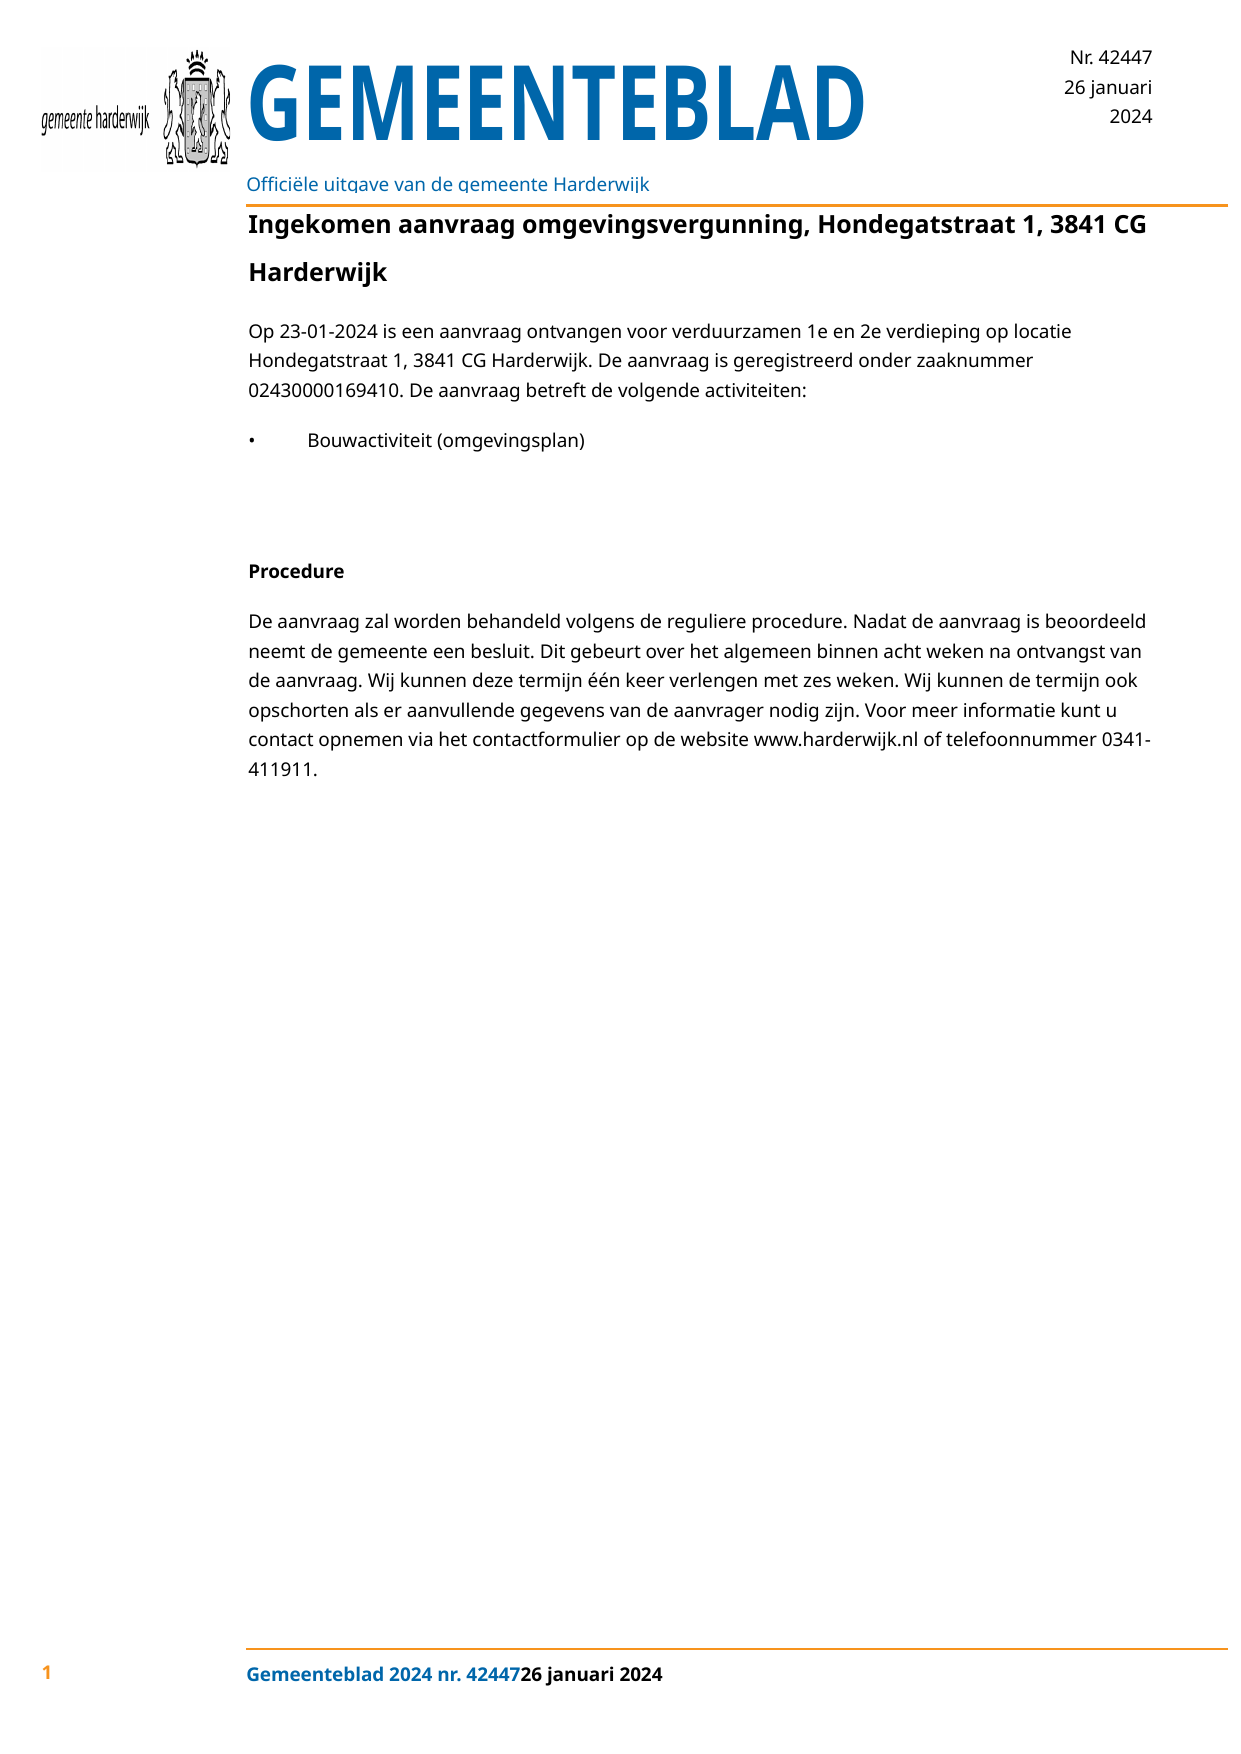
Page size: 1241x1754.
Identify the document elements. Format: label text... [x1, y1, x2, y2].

picture [41, 47, 231, 172]
text Ingekomen aanvraag omgevingsvergunning, Hondegatstraat 1, 3841 CG Harderwijk [248, 207, 1152, 288]
text Procedure [248, 558, 1152, 584]
list Bouwactiviteit (omgevingsplan) [248, 427, 1152, 453]
text Op 23-01-2024 is een aanvraag ontvangen voor verduurzamen 1e en 2e verdieping op locatie Hondegatstraat 1, 3841 CG Harderwijk. De aanvraag is geregistreerd onder zaaknummer 02430000169410. De aanvraag betreft de volgende activiteiten: [248, 318, 1152, 403]
text De aanvraag zal worden behandeld volgens de reguliere procedure. Nadat de aanvraag is beoordeeld neemt de gemeente een besluit. Dit gebeurt over het algemeen binnen acht weken na ontvangst van de aanvraag. Wij kunnen deze termijn één keer verlengen met zes weken. Wij kunnen de termijn ook opschorten als er aanvullende gegevens van de aanvrager nodig zijn. Voor meer informatie kunt u contact opnemen via het contactformulier op de website www.harderwijk.nl of telefoonnummer 0341-411911. [248, 608, 1152, 782]
